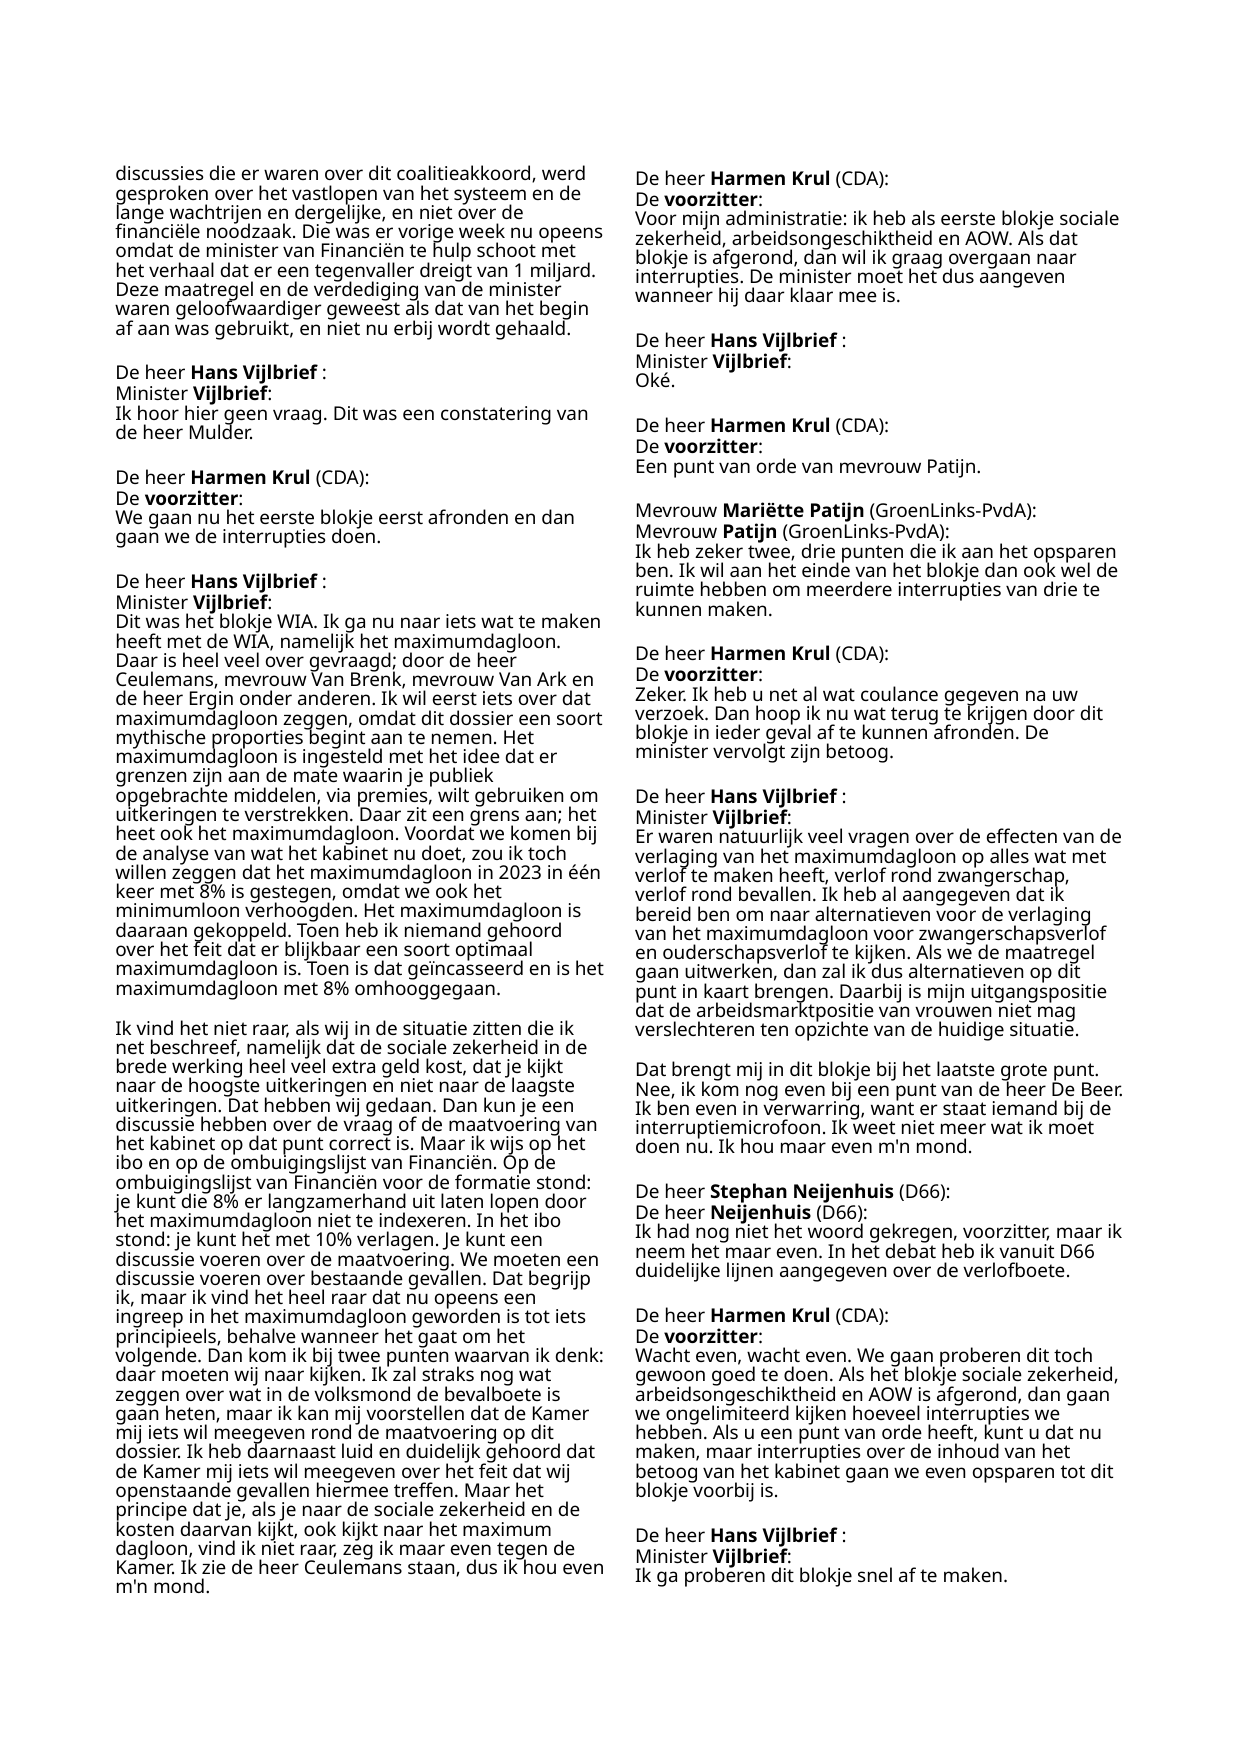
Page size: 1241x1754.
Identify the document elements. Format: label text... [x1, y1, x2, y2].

text Minister Vijlbrief: [635, 1548, 1125, 1567]
text Een punt van orde van mevrouw Patijn. [635, 458, 1125, 477]
text Oké. [635, 372, 1125, 392]
text De heer Hans Vijlbrief : [115, 359, 605, 385]
text discussies die er waren over dit coalitieakkoord, werd gesproken over het vastlopen van het systeem en de lange wachtrijen en dergelijke, en niet over de financiële noodzaak. Die was er vorige week nu opeens omdat de minister van Financiën te hulp schoot met het verhaal dat er een tegenvaller dreigt van 1 miljard. Deze maatregel en de verdediging van de minister waren geloofwaardiger geweest als dat van het begin af aan was gebruikt, en niet nu erbij wordt gehaald. [115, 165, 605, 339]
text Mevrouw Patijn (GroenLinks-PvdA): [635, 523, 1125, 543]
text De voorzitter: [635, 666, 1125, 686]
text De heer Hans Vijlbrief : [635, 783, 1125, 809]
text De heer Harmen Krul (CDA): [635, 413, 1125, 438]
text De heer Harmen Krul (CDA): [635, 641, 1125, 666]
text Mevrouw Mariëtte Patijn (GroenLinks-PvdA): [635, 498, 1125, 523]
text Ik ga proberen dit blokje snel af te maken. [635, 1567, 1125, 1586]
text Minister Vijlbrief: [635, 809, 1125, 828]
text De heer Hans Vijlbrief : [115, 568, 605, 594]
text Voor mijn administratie: ik heb als eerste blokje sociale zekerheid, arbeidsongeschiktheid en AOW. Als dat blokje is afgerond, dan wil ik graag overgaan naar interrupties. De minister moet het dus aangeven wanneer hij daar klaar mee is. [635, 210, 1125, 307]
text De heer Hans Vijlbrief : [635, 327, 1125, 353]
text Wacht even, wacht even. We gaan proberen dit toch gewoon goed te doen. Als het blokje sociale zekerheid, arbeidsongeschiktheid en AOW is afgerond, dan gaan we ongelimiteerd kijken hoeveel interrupties we hebben. Als u een punt van orde heeft, kunt u dat nu maken, maar interrupties over de inhoud van het betoog van het kabinet gaan we even opsparen tot dit blokje voorbij is. [635, 1347, 1125, 1501]
text Dat brengt mij in dit blokje bij het laatste grote punt. Nee, ik kom nog even bij een punt van de heer De Beer. Ik ben even in verwarring, want er staat iemand bij de interruptiemicrofoon. Ik weet niet meer wat ik moet doen nu. Ik hou maar even m'n mond. [635, 1061, 1125, 1158]
text Ik vind het niet raar, als wij in de situatie zitten die ik net beschreef, namelijk dat de sociale zekerheid in de brede werking heel veel extra geld kost, dat je kijkt naar de hoogste uitkeringen en niet naar de laagste uitkeringen. Dat hebben wij gedaan. Dan kun je een discussie hebben over de vraag of de maatvoering van het kabinet op dat punt correct is. Maar ik wijs op het ibo en op de ombuigingslijst van Financiën. Op de ombuigingslijst van Financiën voor de formatie stond: je kunt die 8% er langzamerhand uit laten lopen door het maximumdagloon niet te indexeren. In het ibo stond: je kunt het met 10% verlagen. Je kunt een discussie voeren over de maatvoering. We moeten een discussie voeren over bestaande gevallen. Dat begrijp ik, maar ik vind het heel raar dat nu opeens een ingreep in het maximumdagloon geworden is tot iets principieels, behalve wanneer het gaat om het volgende. Dan kom ik bij twee punten waarvan ik denk: daar moeten wij naar kijken. Ik zal straks nog wat zeggen over wat in de volksmond de bevalboete is gaan heten, maar ik kan mij voorstellen dat de Kamer mij iets wil meegeven rond de maatvoering op dit dossier. Ik heb daarnaast luid en duidelijk gehoord dat de Kamer mij iets wil meegeven over het feit dat wij openstaande gevallen hiermee treffen. Maar het principe dat je, als je naar de sociale zekerheid en de kosten daarvan kijkt, ook kijkt naar het maximum dagloon, vind ik niet raar, zeg ik maar even tegen de Kamer. Ik zie de heer Ceulemans staan, dus ik hou even m'n mond. [115, 1019, 605, 1598]
text De voorzitter: [635, 1328, 1125, 1347]
text De heer Harmen Krul (CDA): [635, 165, 1125, 191]
text Ik hoor hier geen vraag. Dit was een constatering van de heer Mulder. [115, 404, 605, 443]
text De voorzitter: [635, 191, 1125, 210]
text De heer Harmen Krul (CDA): [635, 1302, 1125, 1328]
text Minister Vijlbrief: [635, 353, 1125, 372]
text De heer Hans Vijlbrief : [635, 1522, 1125, 1548]
text Minister Vijlbrief: [115, 385, 605, 404]
text De voorzitter: [115, 490, 605, 509]
text De heer Harmen Krul (CDA): [115, 464, 605, 490]
text De heer Stephan Neijenhuis (D66): [635, 1178, 1125, 1204]
text Er waren natuurlijk veel vragen over de effecten van de verlaging van het maximumdagloon op alles wat met verlof te maken heeft, verlof rond zwangerschap, verlof rond bevallen. Ik heb al aangegeven dat ik bereid ben om naar alternatieven voor de verlaging van het maximumdagloon voor zwangerschapsverlof en ouderschapsverlof te kijken. Als we de maatregel gaan uitwerken, dan zal ik dus alternatieven op dit punt in kaart brengen. Daarbij is mijn uitgangspositie dat de arbeidsmarktpositie van vrouwen niet mag verslechteren ten opzichte van de huidige situatie. [635, 828, 1125, 1041]
text De voorzitter: [635, 438, 1125, 458]
text Dit was het blokje WIA. Ik ga nu naar iets wat te maken heeft met de WIA, namelijk het maximumdagloon. Daar is heel veel over gevraagd; door de heer Ceulemans, mevrouw Van Brenk, mevrouw Van Ark en de heer Ergin onder anderen. Ik wil eerst iets over dat maximumdagloon zeggen, omdat dit dossier een soort mythische proporties begint aan te nemen. Het maximumdagloon is ingesteld met het idee dat er grenzen zijn aan de mate waarin je publiek opgebrachte middelen, via premies, wilt gebruiken om uitkeringen te verstrekken. Daar zit een grens aan; het heet ook het maximumdagloon. Voordat we komen bij de analyse van wat het kabinet nu doet, zou ik toch willen zeggen dat het maximumdagloon in 2023 in één keer met 8% is gestegen, omdat we ook het minimumloon verhoogden. Het maximumdagloon is daaraan gekoppeld. Toen heb ik niemand gehoord over het feit dat er blijkbaar een soort optimaal maximumdagloon is. Toen is dat geïncasseerd en is het maximumdagloon met 8% omhooggegaan. [115, 613, 605, 999]
text Ik heb zeker twee, drie punten die ik aan het opsparen ben. Ik wil aan het einde van het blokje dan ook wel de ruimte hebben om meerdere interrupties van drie te kunnen maken. [635, 543, 1125, 620]
text We gaan nu het eerste blokje eerst afronden en dan gaan we de interrupties doen. [115, 509, 605, 547]
text Ik had nog niet het woord gekregen, voorzitter, maar ik neem het maar even. In het debat heb ik vanuit D66 duidelijke lijnen aangegeven over de verlofboete. [635, 1223, 1125, 1281]
text Zeker. Ik heb u net al wat coulance gegeven na uw verzoek. Dan hoop ik nu wat terug te krijgen door dit blokje in ieder geval af te kunnen afronden. De minister vervolgt zijn betoog. [635, 686, 1125, 763]
text Minister Vijlbrief: [115, 594, 605, 613]
text De heer Neijenhuis (D66): [635, 1204, 1125, 1223]
